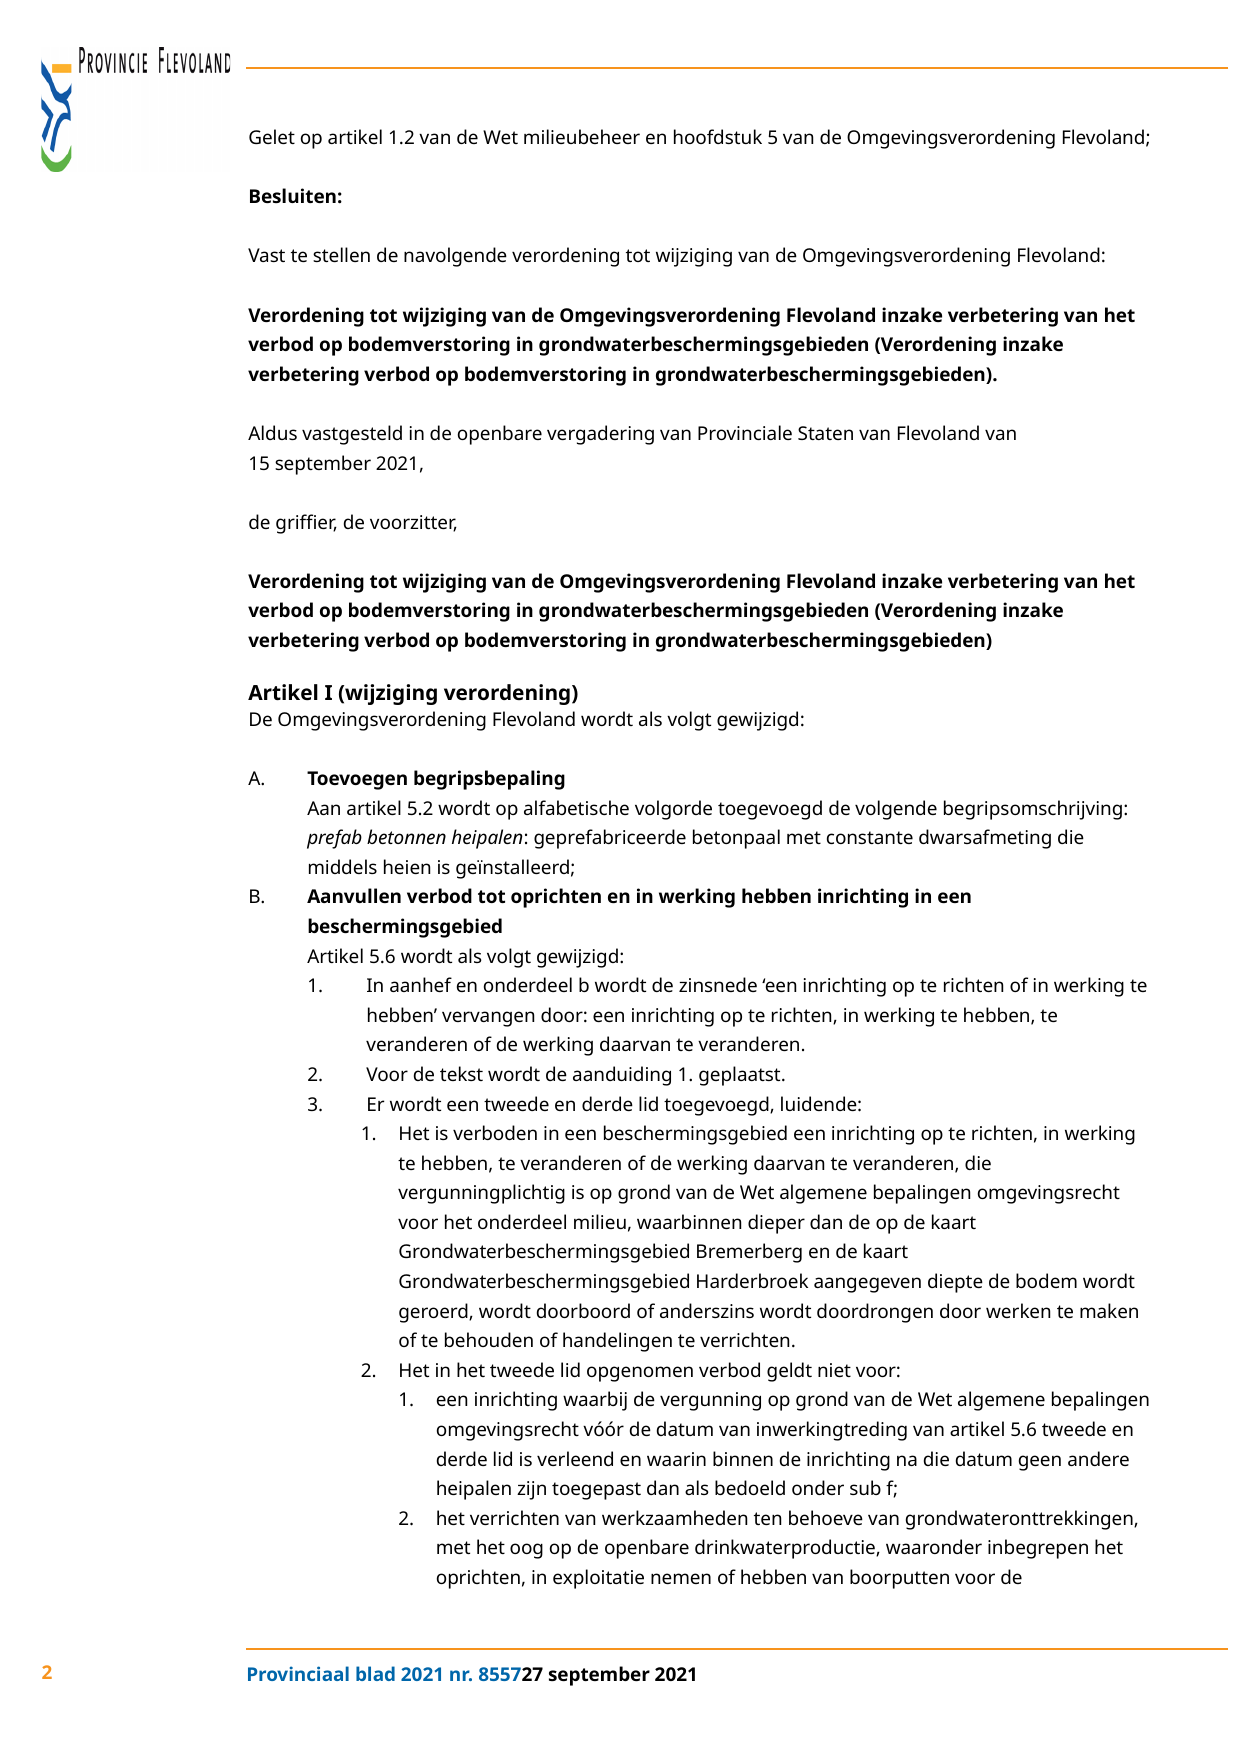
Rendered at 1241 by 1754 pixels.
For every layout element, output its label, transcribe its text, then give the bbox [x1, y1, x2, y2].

text Gelet op artikel 1.2 van de Wet milieubeheer en hoofdstuk 5 van de Omgevingsverordening Flevoland; [248, 124, 1152, 150]
list Toevoegen begripsbepaling [248, 765, 1152, 791]
list prefab betonnen heipalen: geprefabriceerde betonpaal met constante dwarsafmeting die middels heien is geïnstalleerd; [248, 824, 1152, 880]
picture [41, 47, 231, 172]
text de griffier, de voorzitter, [248, 509, 1152, 535]
text Verordening tot wijziging van de Omgevingsverordening Flevoland inzake verbetering van het verbod op bodemverstoring in grondwaterbeschermingsgebieden (Verordening inzake verbetering verbod op bodemverstoring in grondwaterbeschermingsgebieden). [248, 302, 1152, 387]
text Artikel I (wijziging verordening) [248, 678, 1152, 706]
list Voor de tekst wordt de aanduiding 1. geplaatst. [307, 1061, 1152, 1087]
list In aanhef en onderdeel b wordt de zinsnede ‘een inrichting op te richten of in werking te hebben’ vervangen door: een inrichting op te richten, in werking te hebben, te veranderen of de werking daarvan te veranderen. [307, 972, 1152, 1057]
text Besluiten: [248, 183, 1152, 209]
text Aldus vastgesteld in de openbare vergadering van Provinciale Staten van Flevoland van [248, 420, 1152, 446]
list Artikel 5.6 wordt als volgt gewijzigd: [248, 943, 1152, 968]
text De Omgevingsverordening Flevoland wordt als volgt gewijzigd: [248, 706, 1152, 732]
text 15 september 2021, [248, 450, 1152, 476]
list het verrichten van werkzaamheden ten behoeve van grondwateronttrekkingen, met het oog op de openbare drinkwaterproductie, waaronder inbegrepen het oprichten, in exploitatie nemen of hebben van boorputten voor de [398, 1505, 1152, 1590]
list een inrichting waarbij de vergunning op grond van de Wet algemene bepalingen omgevingsrecht vóór de datum van inwerkingtreding van artikel 5.6 tweede en derde lid is verleend en waarin binnen de inrichting na die datum geen andere heipalen zijn toegepast dan als bedoeld onder sub f; [398, 1387, 1152, 1501]
list Aan artikel 5.2 wordt op alfabetische volgorde toegevoegd de volgende begripsomschrijving: [248, 795, 1152, 821]
text Vast te stellen de navolgende verordening tot wijziging van de Omgevingsverordening Flevoland: [248, 243, 1152, 268]
text Verordening tot wijziging van de Omgevingsverordening Flevoland inzake verbetering van het verbod op bodemverstoring in grondwaterbeschermingsgebieden (Verordening inzake verbetering verbod op bodemverstoring in grondwaterbeschermingsgebieden) [248, 568, 1152, 653]
list Aanvullen verbod tot oprichten en in werking hebben inrichting in een beschermingsgebied [248, 884, 1152, 939]
list Het is verboden in een beschermingsgebied een inrichting op te richten, in werking te hebben, te veranderen of de werking daarvan te veranderen, die vergunningplichtig is op grond van de Wet algemene bepalingen omgevingsrecht voor het onderdeel milieu, waarbinnen dieper dan de op de kaart Grondwaterbeschermingsgebied Bremerberg en de kaart Grondwaterbeschermingsgebied Harderbroek aangegeven diepte de bodem wordt geroerd, wordt doorboord of anderszins wordt doordrongen door werken te maken of te behouden of handelingen te verrichten. [361, 1120, 1152, 1353]
list Er wordt een tweede en derde lid toegevoegd, luidende: [307, 1091, 1152, 1116]
list Het in het tweede lid opgenomen verbod geldt niet voor: [361, 1357, 1152, 1383]
